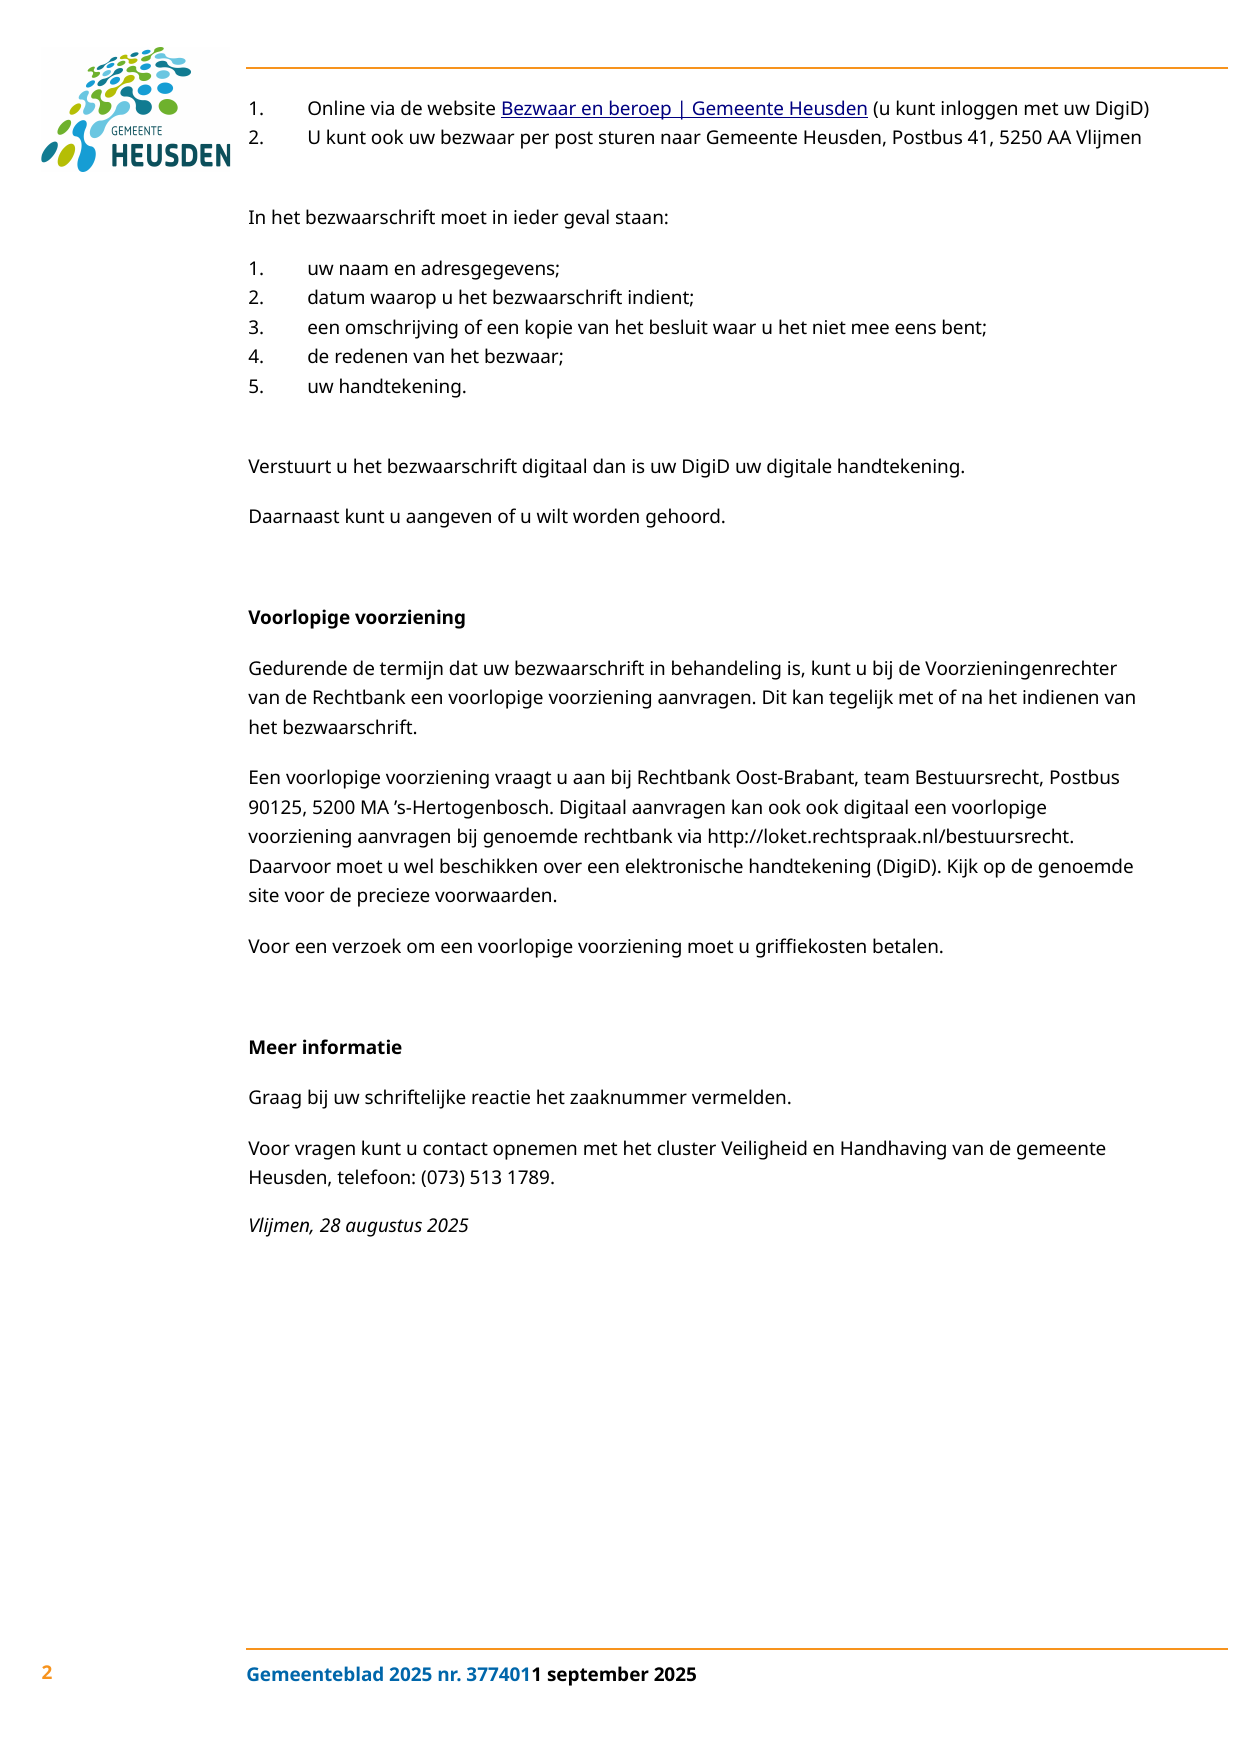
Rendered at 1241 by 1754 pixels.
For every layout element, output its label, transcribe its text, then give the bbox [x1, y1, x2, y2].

list de redenen van het bezwaar; [248, 343, 1152, 369]
list U kunt ook uw bezwaar per post sturen naar Gemeente Heusden, Postbus 41, 5250 AA Vlijmen [248, 124, 1152, 150]
picture [41, 47, 231, 172]
text Voorlopige voorziening [248, 604, 1152, 630]
list een omschrijving of een kopie van het besluit waar u het niet mee eens bent; [248, 314, 1152, 340]
text Een voorlopige voorziening vraagt u aan bij Rechtbank Oost-Brabant, team Bestuursrecht, Postbus 90125, 5200 MA ’s-Hertogenbosch. Digitaal aanvragen kan ook ook digitaal een voorlopige voorziening aanvragen bij genoemde rechtbank via http://loket.rechtspraak.nl/bestuursrecht. Daarvoor moet u wel beschikken over een elektronische handtekening (DigiD). Kijk op de genoemde site voor de precieze voorwaarden. [248, 764, 1152, 908]
text Voor vragen kunt u contact opnemen met het cluster Veiligheid en Handhaving van de gemeente Heusden, telefoon: (073) 513 1789. [248, 1135, 1152, 1190]
text Vlijmen, 28 augustus 2025 [248, 1212, 1152, 1238]
text Daarnaast kunt u aangeven of u wilt worden gehoord. [248, 503, 1152, 529]
text Gedurende de termijn dat uw bezwaarschrift in behandeling is, kunt u bij de Voorzieningenrechter van de Rechtbank een voorlopige voorziening aanvragen. Dit kan tegelijk met of na het indienen van het bezwaarschrift. [248, 655, 1152, 740]
list datum waarop u het bezwaarschrift indient; [248, 284, 1152, 310]
text In het bezwaarschrift moet in ieder geval staan: [248, 204, 1152, 230]
text Graag bij uw schriftelijke reactie het zaaknummer vermelden. [248, 1084, 1152, 1110]
list Online via de website Bezwaar en beroep | Gemeente Heusden (u kunt inloggen met uw DigiD) [248, 95, 1152, 121]
text Voor een verzoek om een voorlopige voorziening moet u griffiekosten betalen. [248, 933, 1152, 959]
list uw naam en adresgegevens; [248, 255, 1152, 281]
list uw handtekening. [248, 373, 1152, 399]
text Meer informatie [248, 1034, 1152, 1060]
text Verstuurt u het bezwaarschrift digitaal dan is uw DigiD uw digitale handtekening. [248, 453, 1152, 479]
